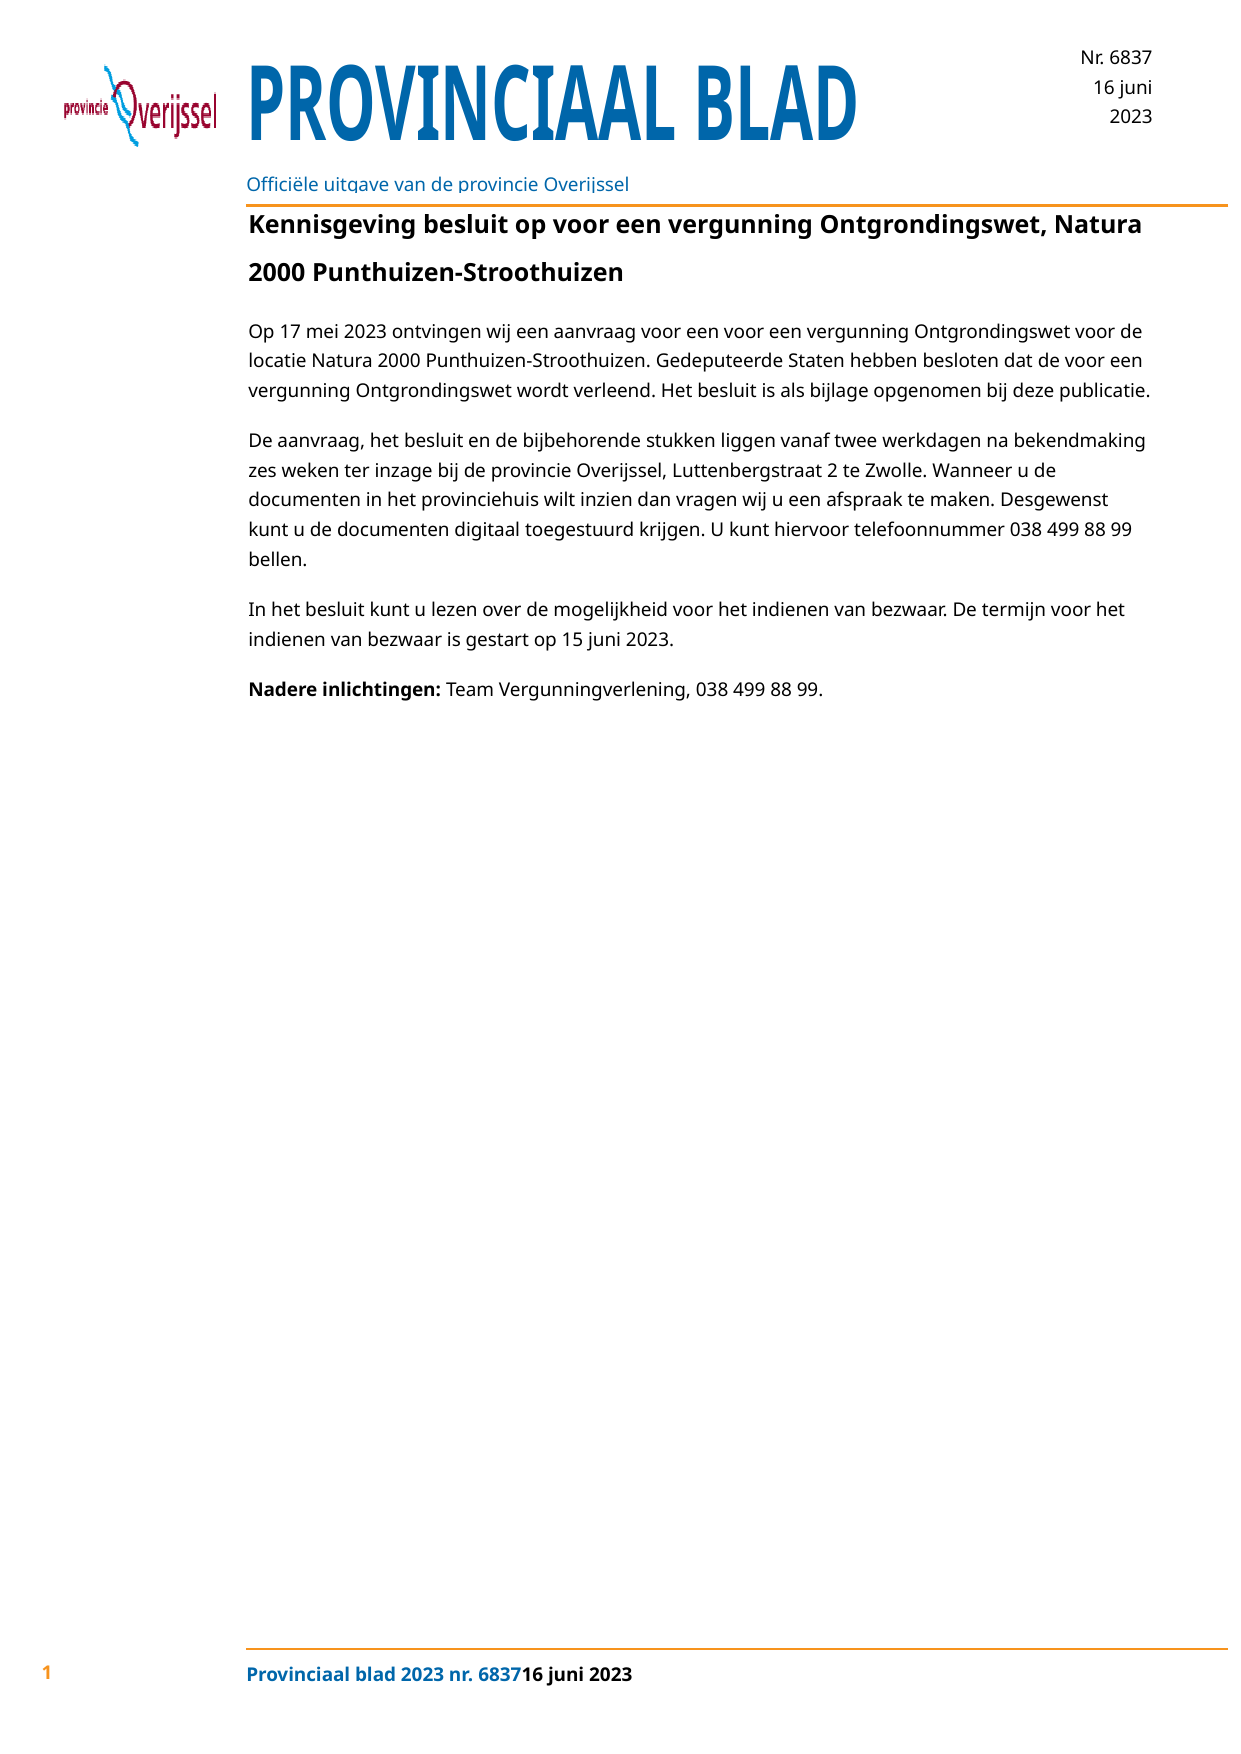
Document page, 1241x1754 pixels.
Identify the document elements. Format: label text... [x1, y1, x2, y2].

text Op 17 mei 2023 ontvingen wij een aanvraag voor een voor een vergunning Ontgrondingswet voor de locatie Natura 2000 Punthuizen-Stroothuizen. Gedeputeerde Staten hebben besloten dat de voor een vergunning Ontgrondingswet wordt verleend. Het besluit is als bijlage opgenomen bij deze publicatie. [248, 318, 1152, 403]
text De aanvraag, het besluit en de bijbehorende stukken liggen vanaf twee werkdagen na bekendmaking zes weken ter inzage bij de provincie Overijssel, Luttenbergstraat 2 te Zwolle. Wanneer u de documenten in het provinciehuis wilt inzien dan vragen wij u een afspraak te maken. Desgewenst kunt u de documenten digitaal toegestuurd krijgen. U kunt hiervoor telefoonnummer 038 499 88 99 bellen. [248, 427, 1152, 572]
text Nadere inlichtingen: Team Vergunningverlening, 038 499 88 99. [248, 676, 1152, 702]
picture [41, 47, 231, 172]
text In het besluit kunt u lezen over de mogelijkheid voor het indienen van bezwaar. De termijn voor het indienen van bezwaar is gestart op 15 juni 2023. [248, 596, 1152, 652]
text Kennisgeving besluit op voor een vergunning Ontgrondingswet, Natura 2000 Punthuizen-Stroothuizen [248, 207, 1152, 288]
